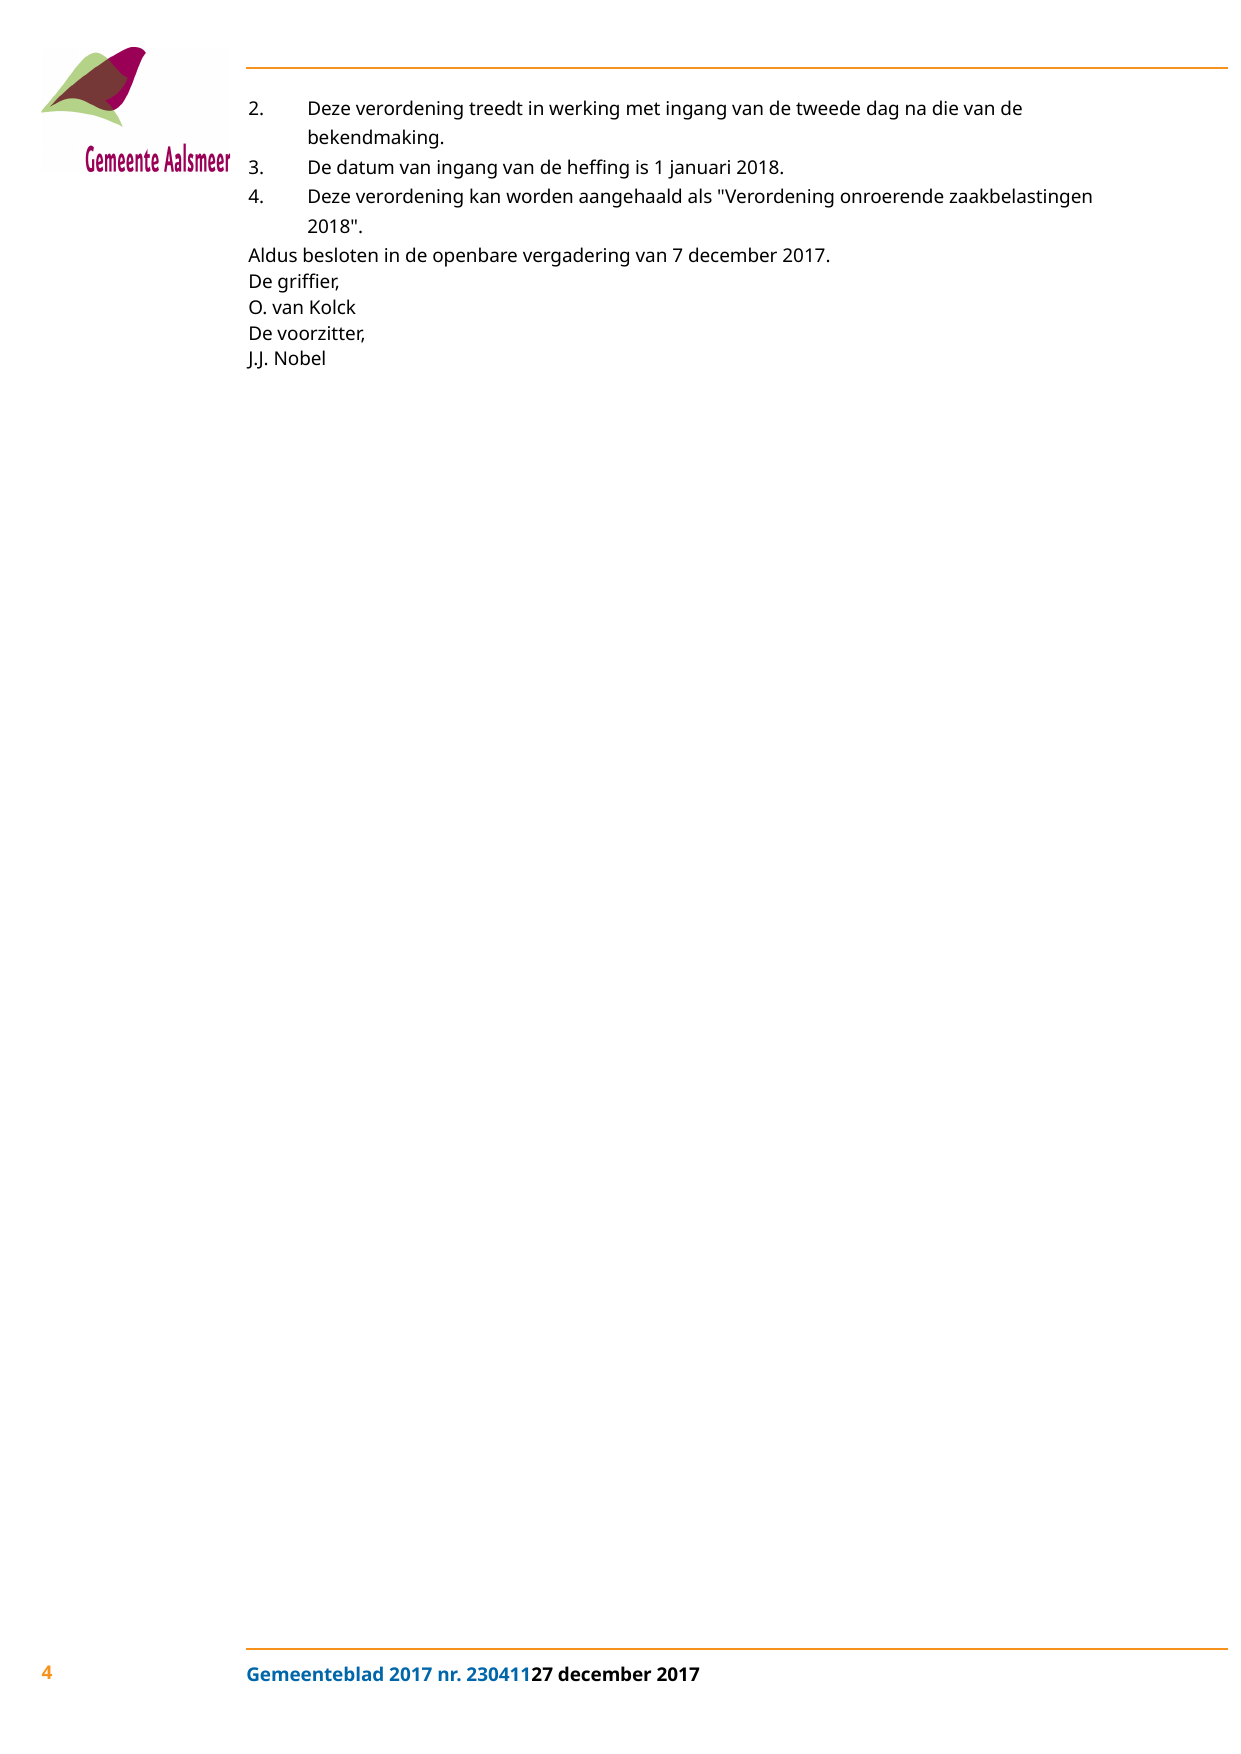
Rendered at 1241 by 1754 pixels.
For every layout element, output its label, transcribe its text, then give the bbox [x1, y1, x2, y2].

text O. van Kolck [248, 294, 1152, 320]
list Deze verordening kan worden aangehaald als "Verordening onroerende zaakbelastingen 2018". [248, 183, 1152, 239]
list Deze verordening treedt in werking met ingang van de tweede dag na die van de bekendmaking. [248, 95, 1152, 150]
text J.J. Nobel [248, 346, 1152, 371]
picture [41, 47, 231, 172]
text Aldus besloten in de openbare vergadering van 7 december 2017. [248, 243, 1152, 268]
list De datum van ingang van de heffing is 1 januari 2018. [248, 154, 1152, 180]
text De griffier, [248, 268, 1152, 294]
text De voorzitter, [248, 320, 1152, 346]
